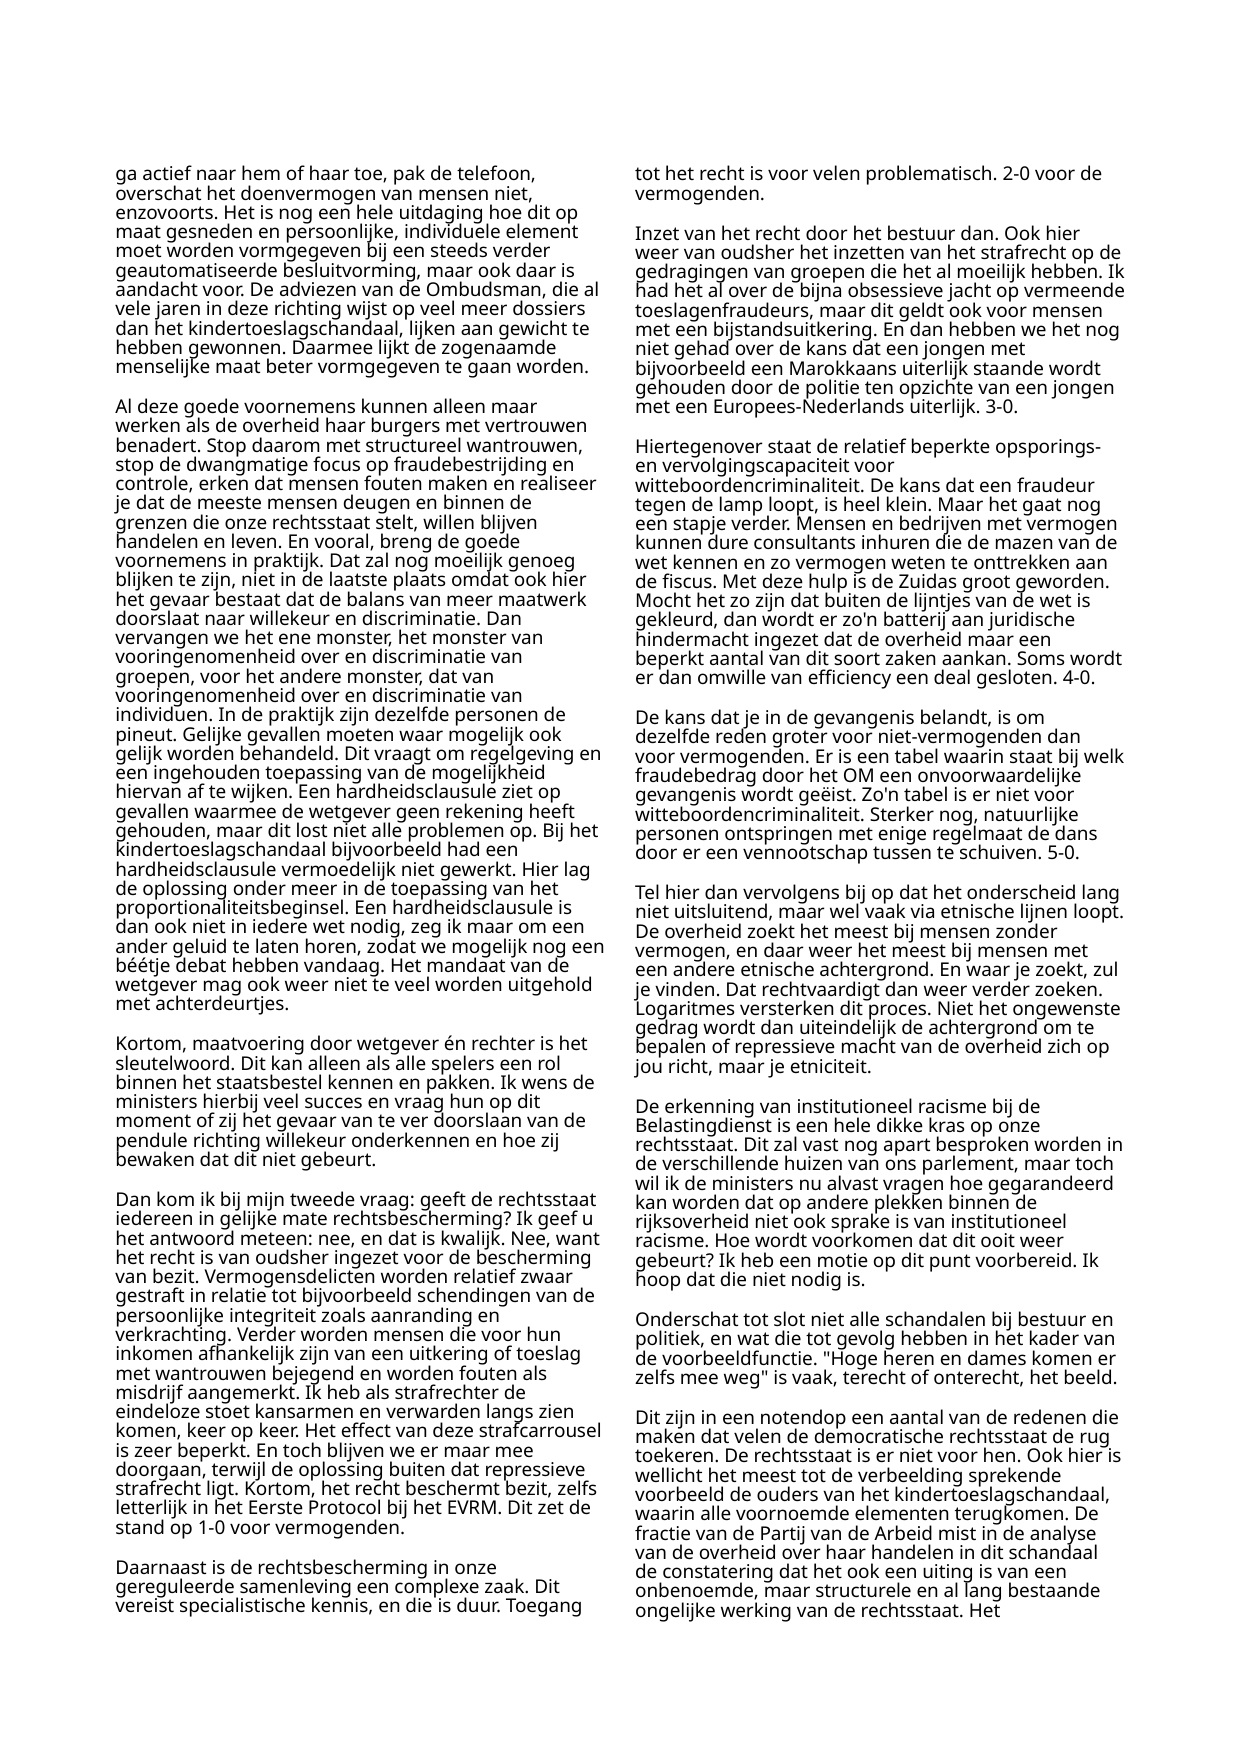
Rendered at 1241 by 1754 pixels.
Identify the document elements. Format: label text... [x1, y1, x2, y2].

text De erkenning van institutioneel racisme bij de Belastingdienst is een hele dikke kras op onze rechtsstaat. Dit zal vast nog apart besproken worden in de verschillende huizen van ons parlement, maar toch wil ik de ministers nu alvast vragen hoe gegarandeerd kan worden dat op andere plekken binnen de rijksoverheid niet ook sprake is van institutioneel racisme. Hoe wordt voorkomen dat dit ooit weer gebeurt? Ik heb een motie op dit punt voorbereid. Ik hoop dat die niet nodig is. [635, 1098, 1125, 1290]
text Al deze goede voornemens kunnen alleen maar werken als de overheid haar burgers met vertrouwen benadert. Stop daarom met structureel wantrouwen, stop de dwangmatige focus op fraudebestrijding en controle, erken dat mensen fouten maken en realiseer je dat de meeste mensen deugen en binnen de grenzen die onze rechtsstaat stelt, willen blijven handelen en leven. En vooral, breng de goede voornemens in praktijk. Dat zal nog moeilijk genoeg blijken te zijn, niet in de laatste plaats omdat ook hier het gevaar bestaat dat de balans van meer maatwerk doorslaat naar willekeur en discriminatie. Dan vervangen we het ene monster, het monster van vooringenomenheid over en discriminatie van groepen, voor het andere monster, dat van vooringenomenheid over en discriminatie van individuen. In de praktijk zijn dezelfde personen de pineut. Gelijke gevallen moeten waar mogelijk ook gelijk worden behandeld. Dit vraagt om regelgeving en een ingehouden toepassing van de mogelijkheid hiervan af te wijken. Een hardheidsclausule ziet op gevallen waarmee de wetgever geen rekening heeft gehouden, maar dit lost niet alle problemen op. Bij het kindertoeslagschandaal bijvoorbeeld had een hardheidsclausule vermoedelijk niet gewerkt. Hier lag de oplossing onder meer in de toepassing van het proportionaliteitsbeginsel. Een hardheidsclausule is dan ook niet in iedere wet nodig, zeg ik maar om een ander geluid te laten horen, zodat we mogelijk nog een béétje debat hebben vandaag. Het mandaat van de wetgever mag ook weer niet te veel worden uitgehold met achterdeurtjes. [115, 398, 605, 1015]
text De kans dat je in de gevangenis belandt, is om dezelfde reden groter voor niet-vermogenden dan voor vermogenden. Er is een tabel waarin staat bij welk fraudebedrag door het OM een onvoorwaardelijke gevangenis wordt geëist. Zo'n tabel is er niet voor witteboordencriminaliteit. Sterker nog, natuurlijke personen ontspringen met enige regelmaat de dans door er een vennootschap tussen te schuiven. 5-0. [635, 709, 1125, 863]
text Onderschat tot slot niet alle schandalen bij bestuur en politiek, en wat die tot gevolg hebben in het kader van de voorbeeldfunctie. "Hoge heren en dames komen er zelfs mee weg" is vaak, terecht of onterecht, het beeld. [635, 1311, 1125, 1388]
text Daarnaast is de rechtsbescherming in onze gereguleerde samenleving een complexe zaak. Dit vereist specialistische kennis, en die is duur. Toegang [115, 1559, 605, 1616]
text Inzet van het recht door het bestuur dan. Ook hier weer van oudsher het inzetten van het strafrecht op de gedragingen van groepen die het al moeilijk hebben. Ik had het al over de bijna obsessieve jacht op vermeende toeslagenfraudeurs, maar dit geldt ook voor mensen met een bijstandsuitkering. En dan hebben we het nog niet gehad over de kans dat een jongen met bijvoorbeeld een Marokkaans uiterlijk staande wordt gehouden door de politie ten opzichte van een jongen met een Europees-Nederlands uiterlijk. 3-0. [635, 224, 1125, 417]
text Dan kom ik bij mijn tweede vraag: geeft de rechtsstaat iedereen in gelijke mate rechtsbescherming? Ik geef u het antwoord meteen: nee, en dat is kwalijk. Nee, want het recht is van oudsher ingezet voor de bescherming van bezit. Vermogensdelicten worden relatief zwaar gestraft in relatie tot bijvoorbeeld schendingen van de persoonlijke integriteit zoals aanranding en verkrachting. Verder worden mensen die voor hun inkomen afhankelijk zijn van een uitkering of toeslag met wantrouwen bejegend en worden fouten als misdrijf aangemerkt. Ik heb als strafrechter de eindeloze stoet kansarmen en verwarden langs zien komen, keer op keer. Het effect van deze strafcarrousel is zeer beperkt. En toch blijven we er maar mee doorgaan, terwijl de oplossing buiten dat repressieve strafrecht ligt. Kortom, het recht beschermt bezit, zelfs letterlijk in het Eerste Protocol bij het EVRM. Dit zet de stand op 1-0 voor vermogenden. [115, 1191, 605, 1538]
text ga actief naar hem of haar toe, pak de telefoon, overschat het doenvermogen van mensen niet, enzovoorts. Het is nog een hele uitdaging hoe dit op maat gesneden en persoonlijke, individuele element moet worden vormgegeven bij een steeds verder geautomatiseerde besluitvorming, maar ook daar is aandacht voor. De adviezen van de Ombudsman, die al vele jaren in deze richting wijst op veel meer dossiers dan het kindertoeslagschandaal, lijken aan gewicht te hebben gewonnen. Daarmee lijkt de zogenaamde menselijke maat beter vormgegeven te gaan worden. [115, 165, 605, 377]
text Kortom, maatvoering door wetgever én rechter is het sleutelwoord. Dit kan alleen als alle spelers een rol binnen het staatsbestel kennen en pakken. Ik wens de ministers hierbij veel succes en vraag hun op dit moment of zij het gevaar van te ver doorslaan van de pendule richting willekeur onderkennen en hoe zij bewaken dat dit niet gebeurt. [115, 1035, 605, 1170]
text Tel hier dan vervolgens bij op dat het onderscheid lang niet uitsluitend, maar wel vaak via etnische lijnen loopt. De overheid zoekt het meest bij mensen zonder vermogen, en daar weer het meest bij mensen met een andere etnische achtergrond. En waar je zoekt, zul je vinden. Dat rechtvaardigt dan weer verder zoeken. Logaritmes versterken dit proces. Niet het ongewenste gedrag wordt dan uiteindelijk de achtergrond om te bepalen of repressieve macht van de overheid zich op jou richt, maar je etniciteit. [635, 884, 1125, 1077]
text Hiertegenover staat de relatief beperkte opsporings- en vervolgingscapaciteit voor witteboordencriminaliteit. De kans dat een fraudeur tegen de lamp loopt, is heel klein. Maar het gaat nog een stapje verder. Mensen en bedrijven met vermogen kunnen dure consultants inhuren die de mazen van de wet kennen en zo vermogen weten te onttrekken aan de fiscus. Met deze hulp is de Zuidas groot geworden. Mocht het zo zijn dat buiten de lijntjes van de wet is gekleurd, dan wordt er zo'n batterij aan juridische hindermacht ingezet dat de overheid maar een beperkt aantal van dit soort zaken aankan. Soms wordt er dan omwille van efficiency een deal gesloten. 4-0. [635, 438, 1125, 688]
text Dit zijn in een notendop een aantal van de redenen die maken dat velen de democratische rechtsstaat de rug toekeren. De rechtsstaat is er niet voor hen. Ook hier is wellicht het meest tot de verbeelding sprekende voorbeeld de ouders van het kindertoeslagschandaal, waarin alle voornoemde elementen terugkomen. De fractie van de Partij van de Arbeid mist in de analyse van de overheid over haar handelen in dit schandaal de constatering dat het ook een uiting is van een onbenoemde, maar structurele en al lang bestaande ongelijke werking van de rechtsstaat. Het [635, 1409, 1125, 1621]
text tot het recht is voor velen problematisch. 2-0 voor de vermogenden. [635, 165, 1125, 204]
